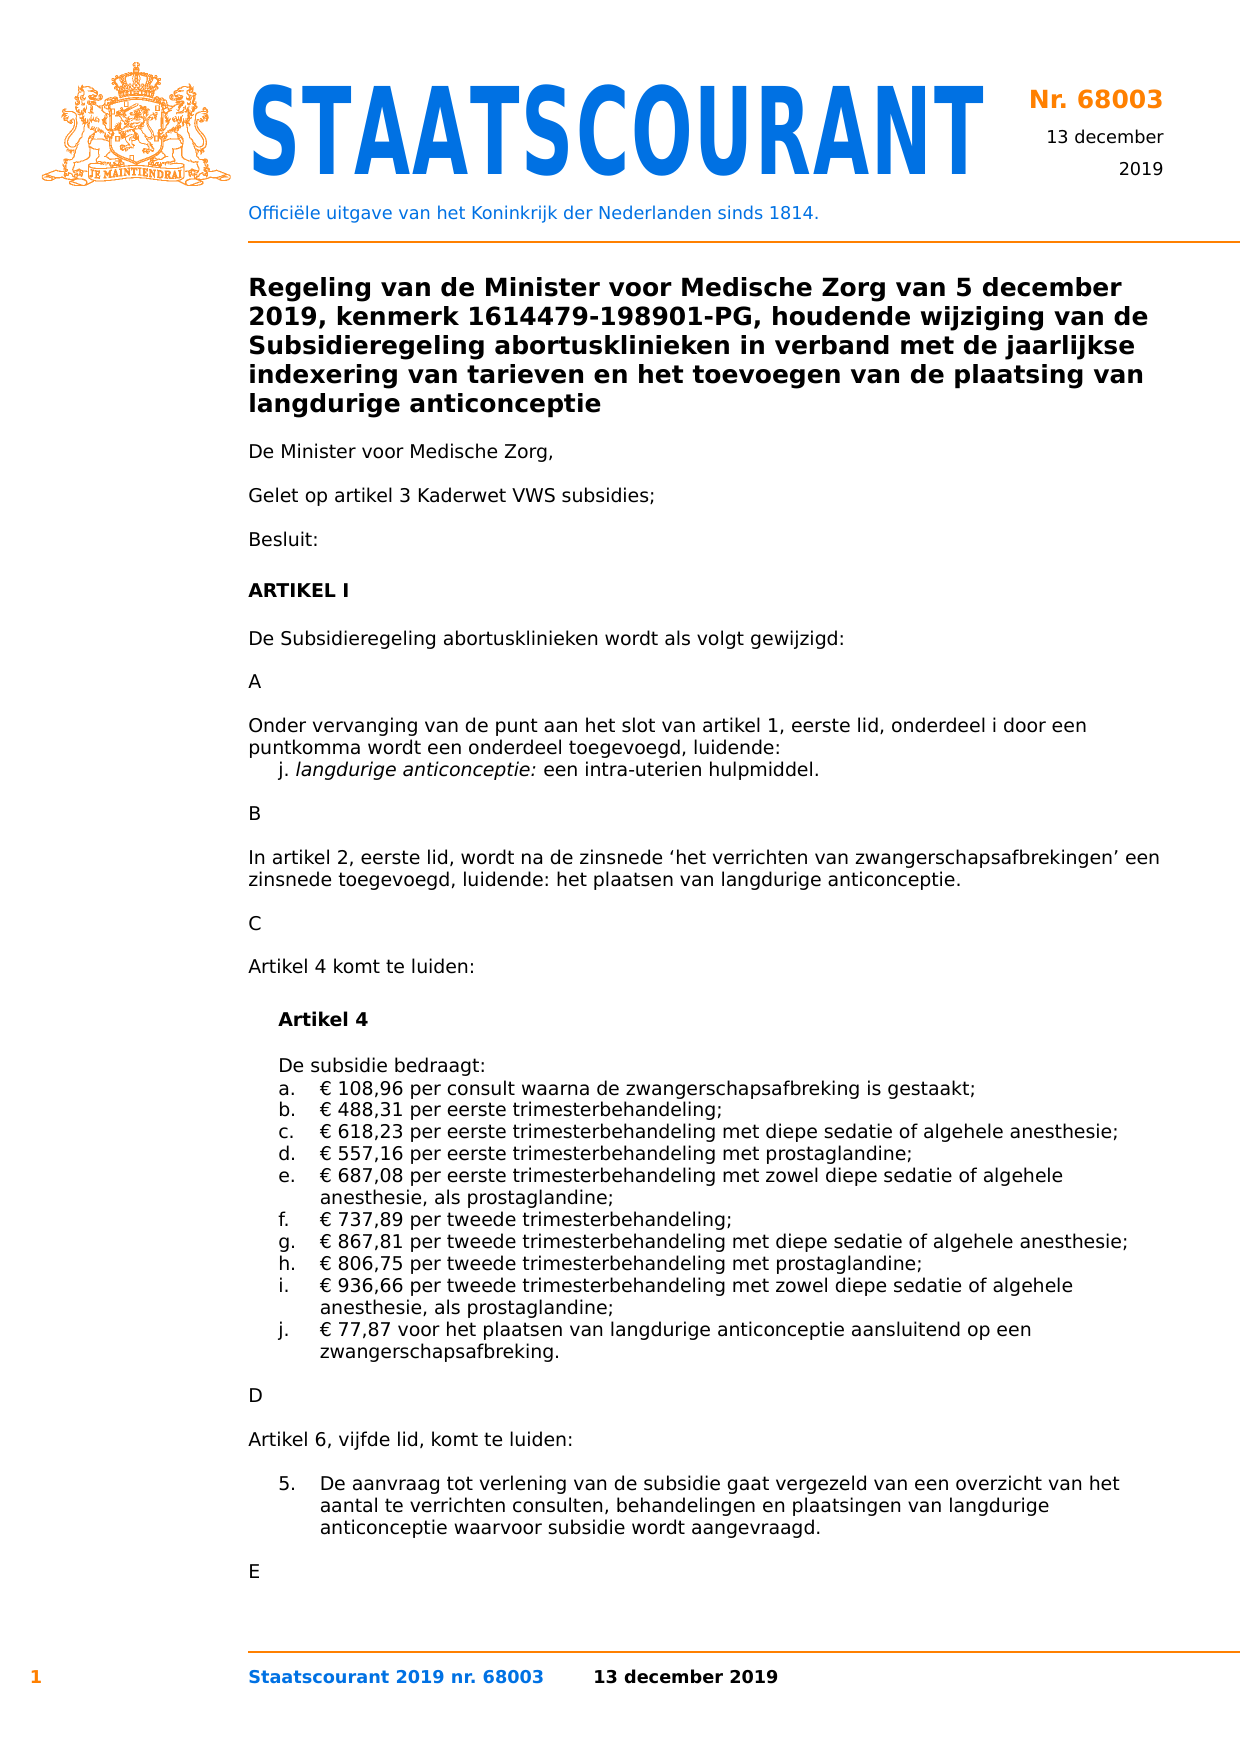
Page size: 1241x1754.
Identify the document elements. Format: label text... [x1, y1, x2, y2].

text d. € 557,16 per eerste trimesterbehandeling met prostaglandine; [278, 1143, 1163, 1165]
text In artikel 2, eerste lid, wordt na de zinsnede ‘het verrichten van zwangerschapsafbrekingen’ een zinsnede toegevoegd, luidende: het plaatsen van langdurige anticonceptie. [248, 847, 1163, 891]
text Gelet op artikel 3 Kaderwet VWS subsidies; [248, 484, 1163, 507]
text j. langdurige anticonceptie: een intra-uterien hulpmiddel. [278, 759, 1163, 781]
text De Subsidieregeling abortusklinieken wordt als volgt gewijzigd: [248, 627, 1163, 649]
text Artikel 4 komt te luiden: [248, 956, 1163, 978]
subtitle Regeling van de Minister voor Medische Zorg van 5 december 2019, kenmerk 1614479-198901-PG, houdende wijziging van de Subsidieregeling abortusklinieken in verband met de jaarlijkse indexering van tarieven en het toevoegen van de plaatsing van langdurige anticonceptie [248, 273, 1163, 419]
table_cell 2019 [998, 153, 1240, 203]
text A [248, 671, 1163, 693]
text c. € 618,23 per eerste trimesterbehandeling met diepe sedatie of algehele anesthesie; [278, 1121, 1163, 1143]
subtitle Artikel 4 [278, 1008, 1163, 1030]
text Artikel 6, vijfde lid, komt te luiden: [248, 1429, 1163, 1451]
table_header [25, 62, 248, 241]
table_header Nr. 68003 [998, 62, 1240, 121]
text g. € 867,81 per tweede trimesterbehandeling met diepe sedatie of algehele anesthesie; [278, 1231, 1163, 1253]
text D [248, 1385, 1163, 1407]
table_header STAATSCOURANT [248, 62, 998, 203]
text e. € 687,08 per eerste trimesterbehandeling met zowel diepe sedatie of algehele anesthesie, als prostaglandine; [278, 1165, 1163, 1209]
text C [248, 913, 1163, 934]
text B [248, 803, 1163, 825]
text h. € 806,75 per tweede trimesterbehandeling met prostaglandine; [278, 1253, 1163, 1275]
text Onder vervanging van de punt aan het slot van artikel 1, eerste lid, onderdeel i door een puntkomma wordt een onderdeel toegevoegd, luidende: [248, 715, 1163, 759]
table_cell 13 december [998, 121, 1240, 153]
text j. € 77,87 voor het plaatsen van langdurige anticonceptie aansluitend op een zwangerschapsafbreking. [278, 1319, 1163, 1363]
text De subsidie bedraagt: [278, 1055, 1163, 1077]
subtitle ARTIKEL I [248, 580, 1163, 602]
text 5. De aanvraag tot verlening van de subsidie gaat vergezeld van een overzicht van het aantal te verrichten consulten, behandelingen en plaatsingen van langdurige anticonceptie waarvoor subsidie wordt aangevraagd. [278, 1473, 1163, 1539]
picture [41, 62, 231, 186]
text Besluit: [248, 528, 1163, 550]
text f. € 737,89 per tweede trimesterbehandeling; [278, 1209, 1163, 1231]
table_cell Officiële uitgave van het Koninkrijk der Nederlanden sinds 1814. [248, 203, 1240, 241]
text De Minister voor Medische Zorg, [248, 441, 1163, 463]
text E [248, 1561, 1163, 1582]
text i. € 936,66 per tweede trimesterbehandeling met zowel diepe sedatie of algehele anesthesie, als prostaglandine; [278, 1275, 1163, 1319]
text b. € 488,31 per eerste trimesterbehandeling; [278, 1099, 1163, 1121]
text a. € 108,96 per consult waarna de zwangerschapsafbreking is gestaakt; [278, 1077, 1163, 1099]
